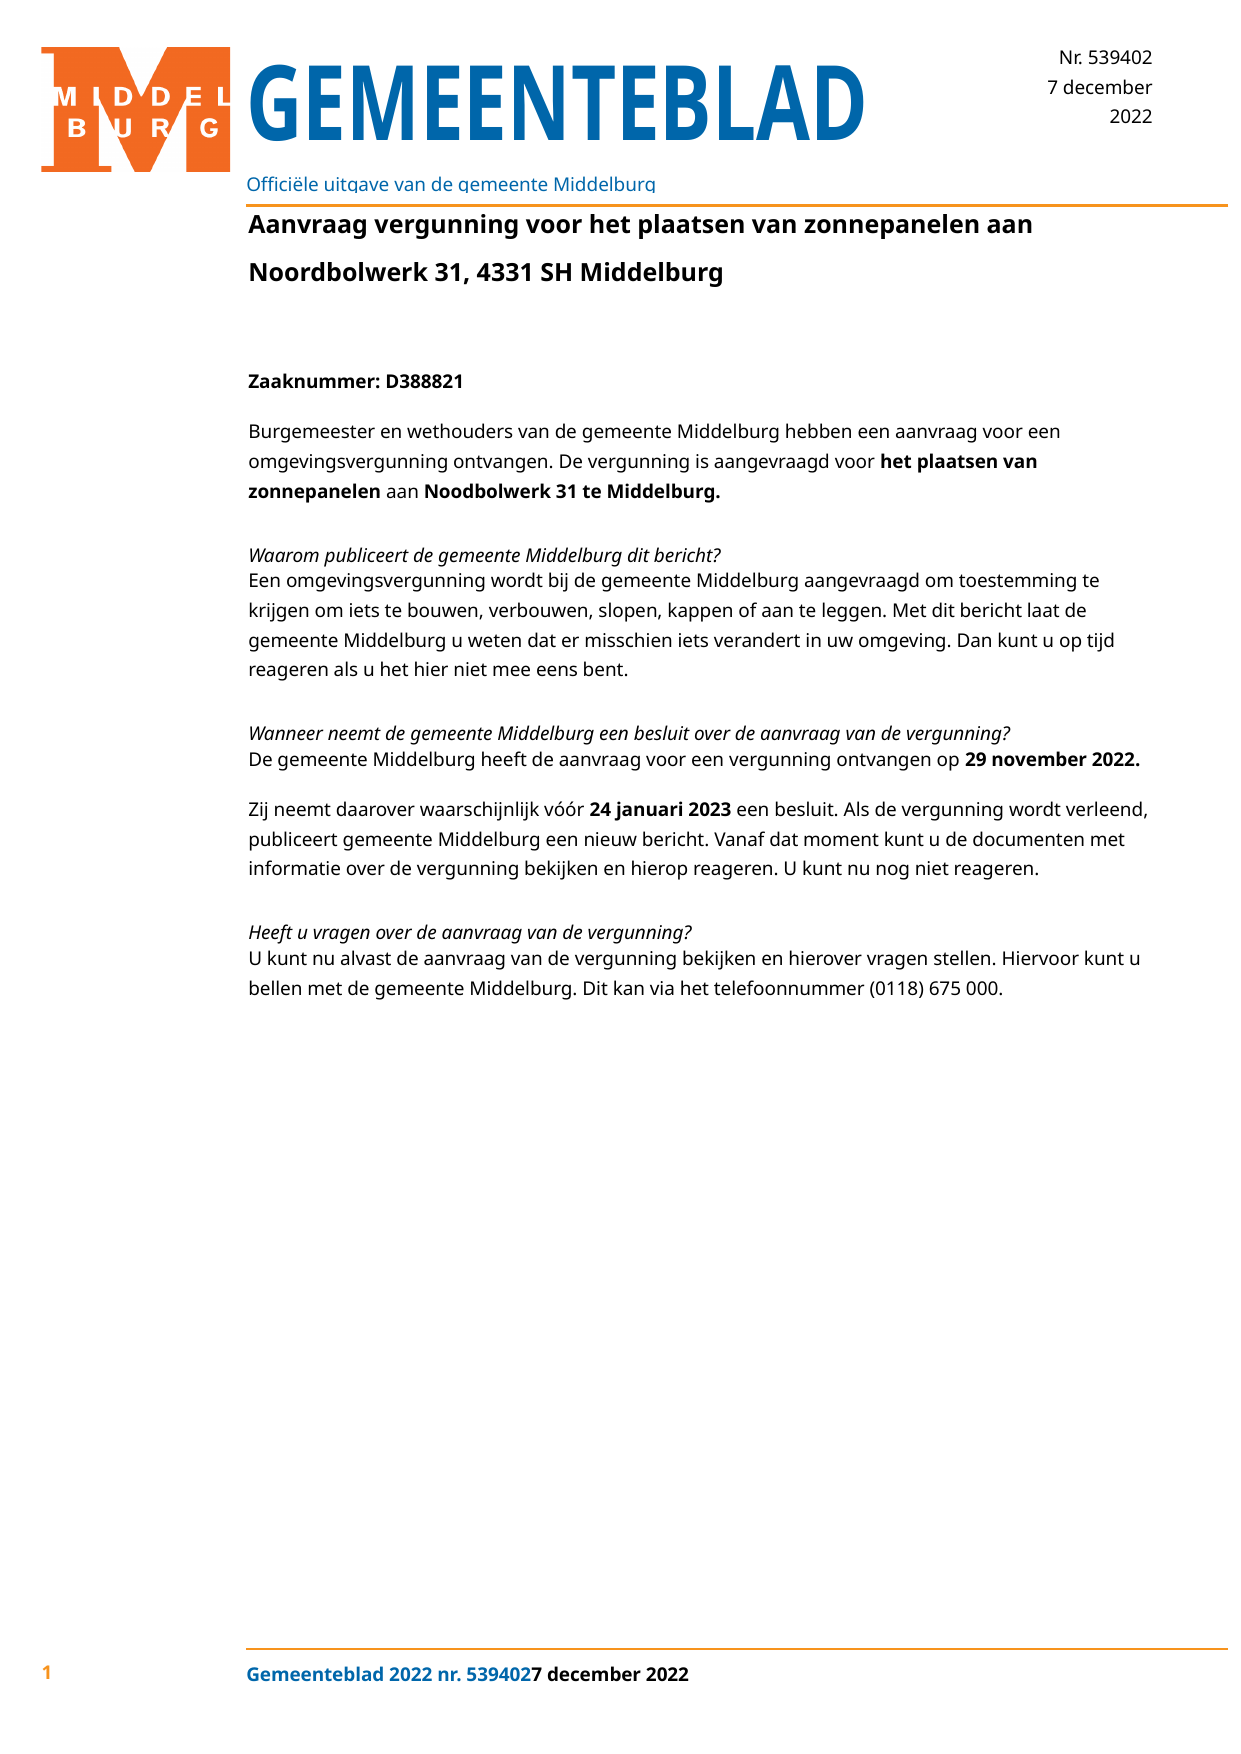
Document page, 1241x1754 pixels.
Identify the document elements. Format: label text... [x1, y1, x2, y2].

picture [41, 47, 231, 172]
text Wanneer neemt de gemeente Middelburg een besluit over de aanvraag van de vergunning? [248, 720, 1152, 746]
text U kunt nu alvast de aanvraag van de vergunning bekijken en hierover vragen stellen. Hiervoor kunt u bellen met de gemeente Middelburg. Dit kan via het telefoonnummer (0118) 675 000. [248, 945, 1152, 1001]
text Aanvraag vergunning voor het plaatsen van zonnepanelen aan Noordbolwerk 31, 4331 SH Middelburg [248, 207, 1152, 288]
text Burgemeester en wethouders van de gemeente Middelburg hebben een aanvraag voor een omgevingsvergunning ontvangen. De vergunning is aangevraagd voor het plaatsen van zonnepanelen aan Noodbolwerk 31 te Middelburg. [248, 419, 1152, 504]
text Een omgevingsvergunning wordt bij de gemeente Middelburg aangevraagd om toestemming te krijgen om iets te bouwen, verbouwen, slopen, kappen of aan te leggen. Met dit bericht laat de gemeente Middelburg u weten dat er misschien iets verandert in uw omgeving. Dan kunt u op tijd reageren als u het hier niet mee eens bent. [248, 568, 1152, 682]
text Zaaknummer: D388821 [248, 368, 1152, 394]
text Waarom publiceert de gemeente Middelburg dit bericht? [248, 542, 1152, 568]
text Zij neemt daarover waarschijnlijk vóór 24 januari 2023 een besluit. Als de vergunning wordt verleend, publiceert gemeente Middelburg een nieuw bericht. Vanaf dat moment kunt u de documenten met informatie over de vergunning bekijken en hierop reageren. U kunt nu nog niet reageren. [248, 796, 1152, 881]
text De gemeente Middelburg heeft de aanvraag voor een vergunning ontvangen op 29 november 2022. [248, 746, 1152, 772]
text Heeft u vragen over de aanvraag van de vergunning? [248, 919, 1152, 945]
